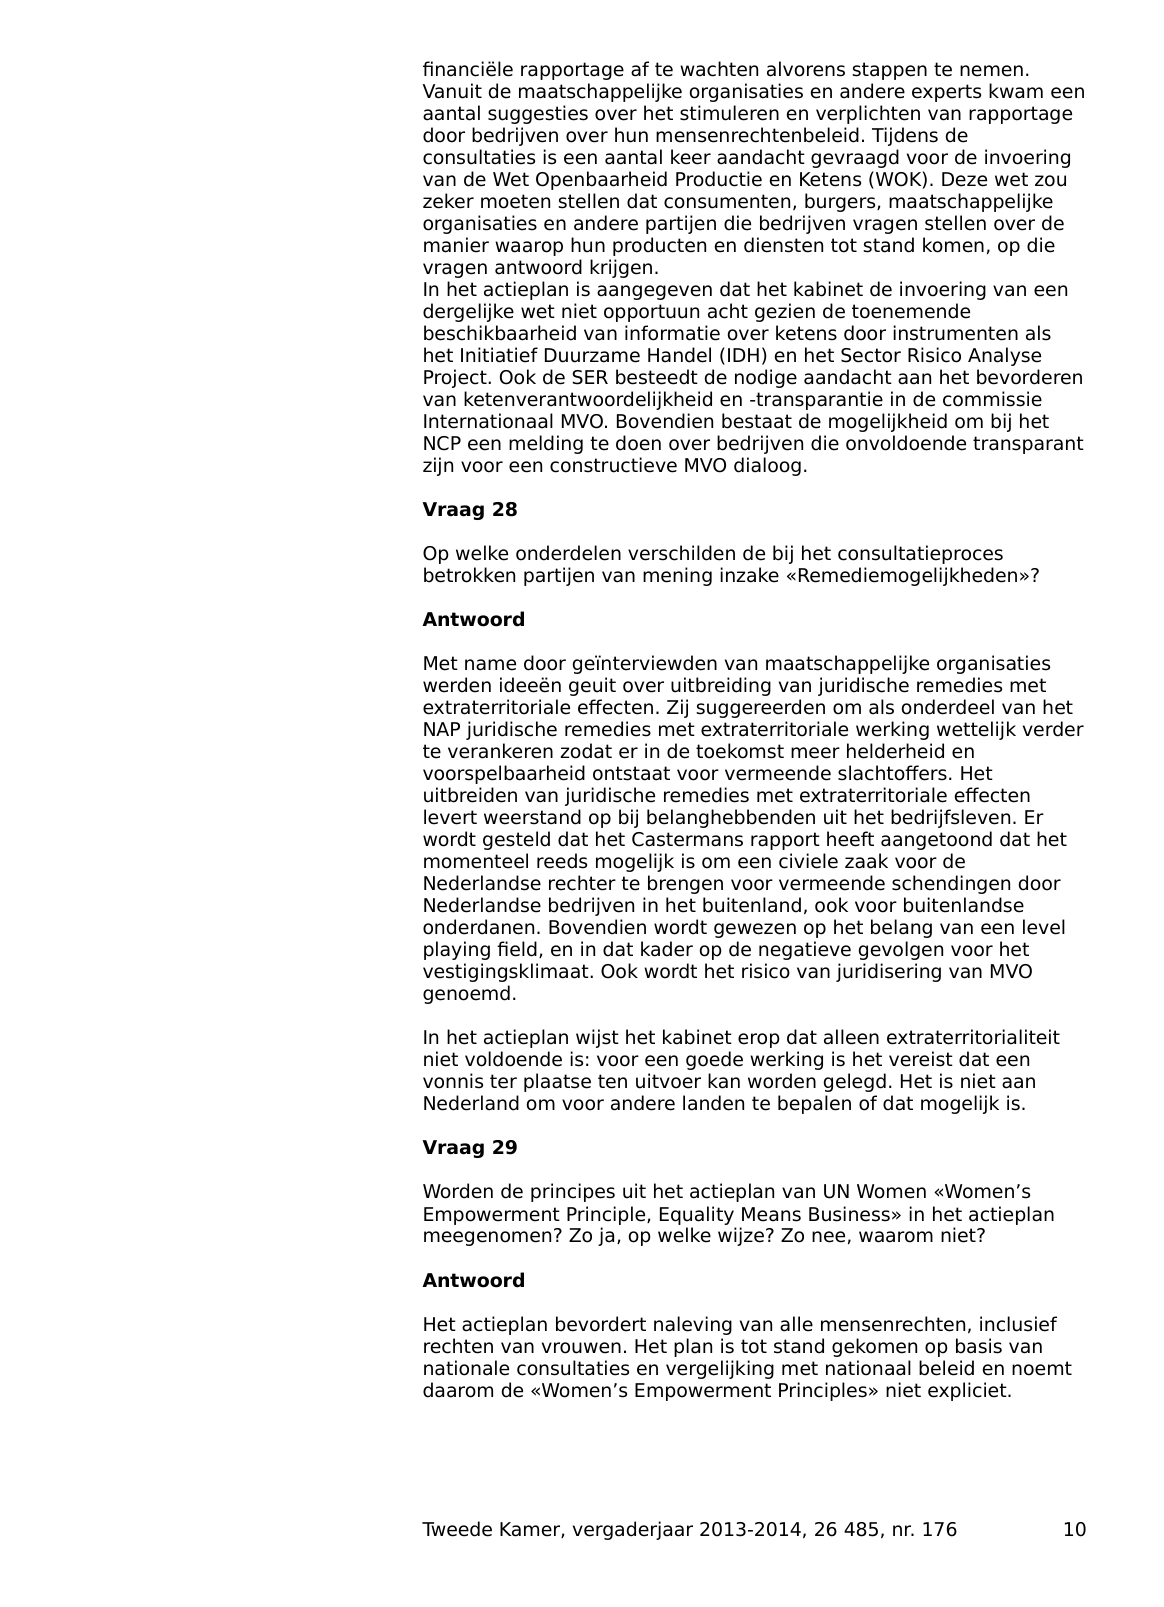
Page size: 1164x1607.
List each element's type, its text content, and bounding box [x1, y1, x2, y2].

subtitle Vraag 29 [422, 1137, 1087, 1159]
text Het actieplan bevordert naleving van alle mensenrechten, inclusief rechten van vrouwen. Het plan is tot stand gekomen op basis van nationale consultaties en vergelijking met nationaal beleid en noemt daarom de «Women’s Empowerment Principles» niet expliciet. [422, 1314, 1087, 1402]
text Met name door geïnterviewden van maatschappelijke organisaties werden ideeën geuit over uitbreiding van juridische remedies met extraterritoriale effecten. Zij suggereerden om als onderdeel van het NAP juridische remedies met extraterritoriale werking wettelijk verder te verankeren zodat er in de toekomst meer helderheid en voorspelbaarheid ontstaat voor vermeende slachtoffers. Het uitbreiden van juridische remedies met extraterritoriale effecten levert weerstand op bij belanghebbenden uit het bedrijfsleven. Er wordt gesteld dat het Castermans rapport heeft aangetoond dat het momenteel reeds mogelijk is om een civiele zaak voor de Nederlandse rechter te brengen voor vermeende schendingen door Nederlandse bedrijven in het buitenland, ook voor buitenlandse onderdanen. Bovendien wordt gewezen op het belang van een level playing field, en in dat kader op de negatieve gevolgen voor het vestigingsklimaat. Ook wordt het risico van juridisering van MVO genoemd. [422, 653, 1087, 1005]
text Op welke onderdelen verschilden de bij het consultatieproces betrokken partijen van mening inzake «Remediemogelijkheden»? [422, 543, 1087, 587]
subtitle Vraag 28 [422, 499, 1087, 521]
subtitle Antwoord [422, 609, 1087, 631]
text Worden de principes uit het actieplan van UN Women «Women’s Empowerment Principle, Equality Means Business» in het actieplan meegenomen? Zo ja, op welke wijze? Zo nee, waarom niet? [422, 1181, 1087, 1247]
text In het actieplan wijst het kabinet erop dat alleen extraterritorialiteit niet voldoende is: voor een goede werking is het vereist dat een vonnis ter plaatse ten uitvoer kan worden gelegd. Het is niet aan Nederland om voor andere landen te bepalen of dat mogelijk is. [422, 1027, 1087, 1115]
subtitle Antwoord [422, 1269, 1087, 1292]
text financiële rapportage af te wachten alvorens stappen te nemen. Vanuit de maatschappelijke organisaties en andere experts kwam een aantal suggesties over het stimuleren en verplichten van rapportage door bedrijven over hun mensenrechtenbeleid. Tijdens de consultaties is een aantal keer aandacht gevraagd voor de invoering van de Wet Openbaarheid Productie en Ketens (WOK). Deze wet zou zeker moeten stellen dat consumenten, burgers, maatschappelijke organisaties en andere partijen die bedrijven vragen stellen over de manier waarop hun producten en diensten tot stand komen, op die vragen antwoord krijgen. [422, 59, 1087, 279]
text In het actieplan is aangegeven dat het kabinet de invoering van een dergelijke wet niet opportuun acht gezien de toenemende beschikbaarheid van informatie over ketens door instrumenten als het Initiatief Duurzame Handel (IDH) en het Sector Risico Analyse Project. Ook de SER besteedt de nodige aandacht aan het bevorderen van ketenverantwoordelijkheid en -transparantie in de commissie Internationaal MVO. Bovendien bestaat de mogelijkheid om bij het NCP een melding te doen over bedrijven die onvoldoende transparant zijn voor een constructieve MVO dialoog. [422, 279, 1087, 477]
